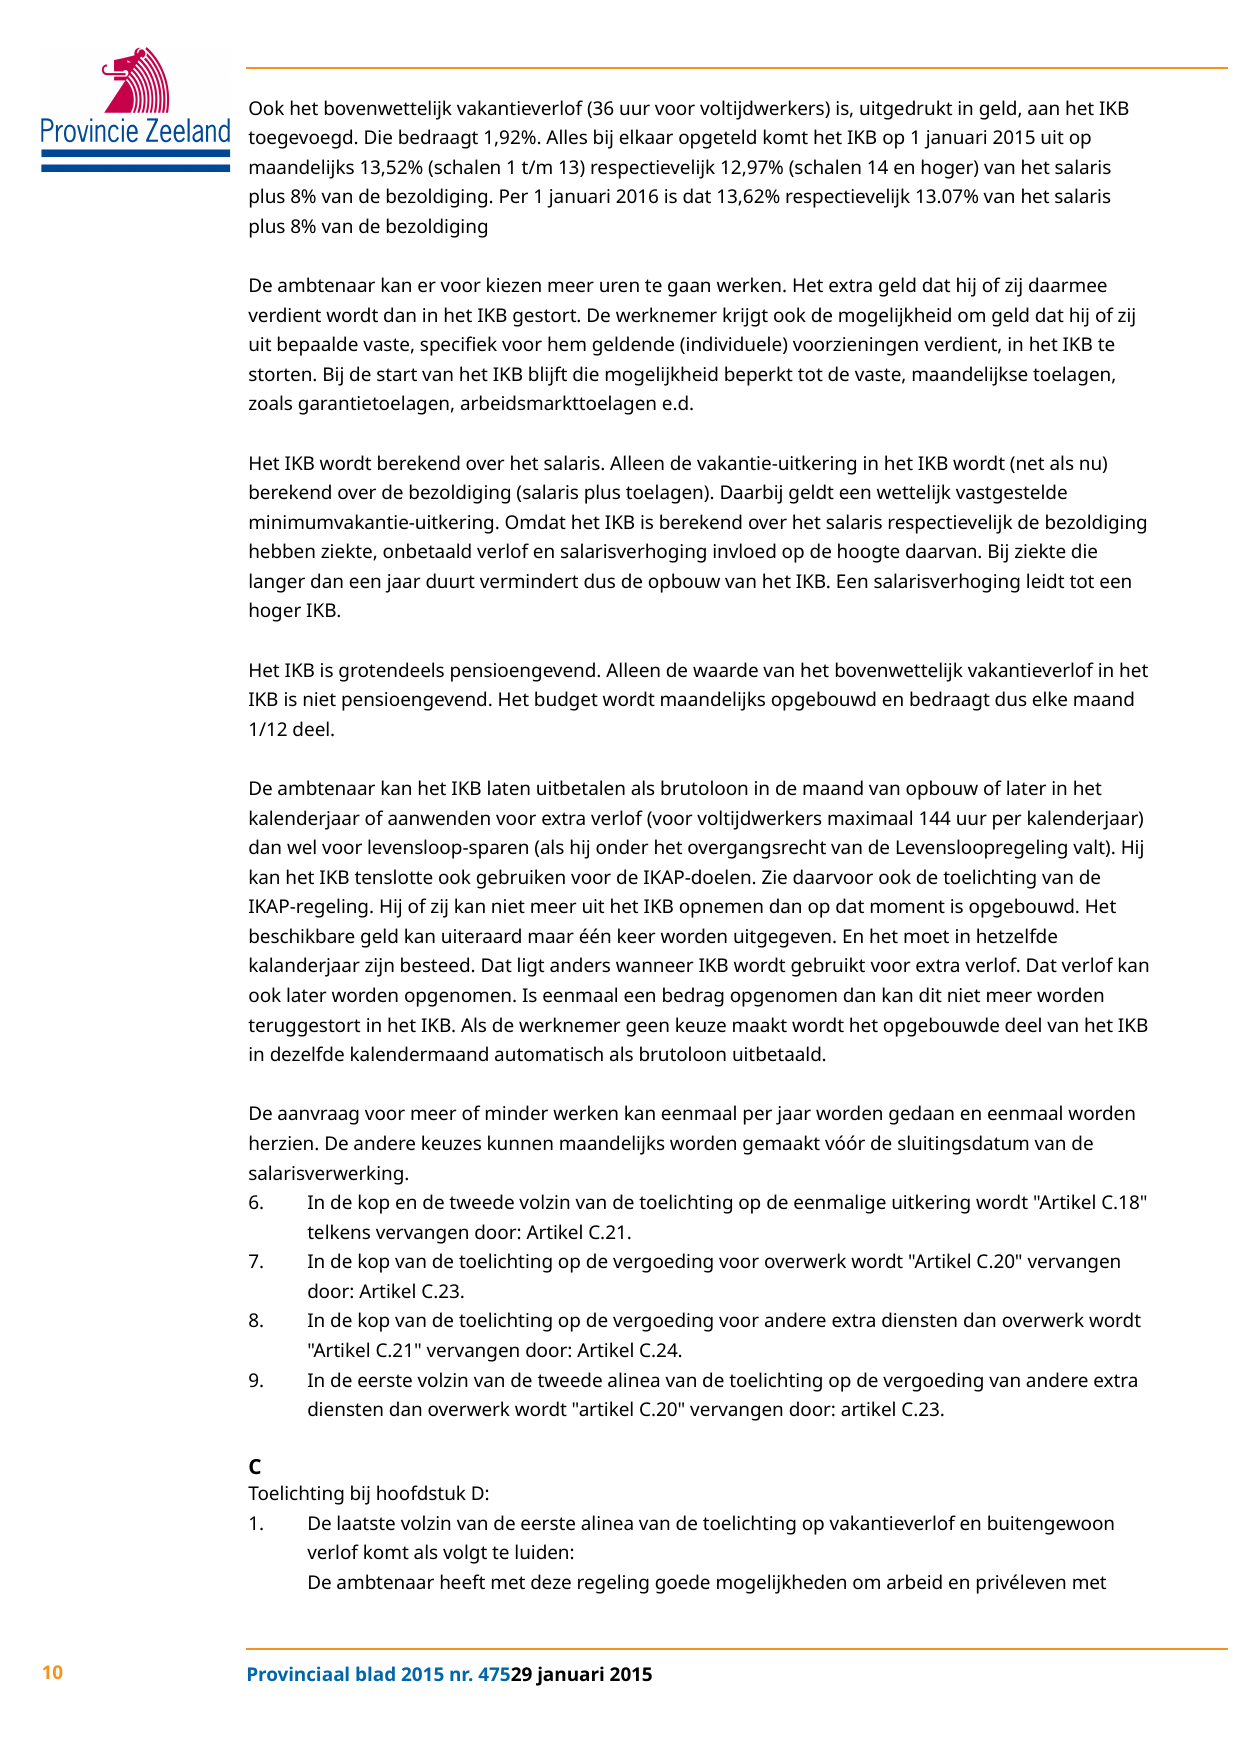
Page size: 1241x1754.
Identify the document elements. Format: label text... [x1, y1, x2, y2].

text Toelichting bij hoofdstuk D: [248, 1480, 1152, 1506]
text De ambtenaar kan het IKB laten uitbetalen als brutoloon in de maand van opbouw of later in het kalenderjaar of aanwenden voor extra verlof (voor voltijdwerkers maximaal 144 uur per kalenderjaar) dan wel voor levensloop-sparen (als hij onder het overgangsrecht van de Levensloopregeling valt). Hij kan het IKB tenslotte ook gebruiken voor de IKAP-doelen. Zie daarvoor ook de toelichting van de IKAP-regeling. Hij of zij kan niet meer uit het IKB opnemen dan op dat moment is opgebouwd. Het beschikbare geld kan uiteraard maar één keer worden uitgegeven. En het moet in hetzelfde kalanderjaar zijn besteed. Dat ligt anders wanneer IKB wordt gebruikt voor extra verlof. Dat verlof kan ook later worden opgenomen. Is eenmaal een bedrag opgenomen dan kan dit niet meer worden teruggestort in het IKB. Als de werknemer geen keuze maakt wordt het opgebouwde deel van het IKB in dezelfde kalendermaand automatisch als brutoloon uitbetaald. [248, 775, 1152, 1067]
text De aanvraag voor meer of minder werken kan eenmaal per jaar worden gedaan en eenmaal worden herzien. De andere keuzes kunnen maandelijks worden gemaakt vóór de sluitingsdatum van de salarisverwerking. [248, 1101, 1152, 1186]
list De laatste volzin van de eerste alinea van de toelichting op vakantieverlof en buitengewoon verlof komt als volgt te luiden: [248, 1510, 1152, 1565]
list De ambtenaar heeft met deze regeling goede mogelijkheden om arbeid en privéleven met [248, 1569, 1152, 1595]
list In de kop en de tweede volzin van de toelichting op de eenmalige uitkering wordt "Artikel C.18" telkens vervangen door: Artikel C.21. [248, 1189, 1152, 1245]
text C [248, 1452, 1152, 1480]
text Het IKB wordt berekend over het salaris. Alleen de vakantie-uitkering in het IKB wordt (net als nu) berekend over de bezoldiging (salaris plus toelagen). Daarbij geldt een wettelijk vastgestelde minimumvakantie-uitkering. Omdat het IKB is berekend over het salaris respectievelijk de bezoldiging hebben ziekte, onbetaald verlof en salarisverhoging invloed op de hoogte daarvan. Bij ziekte die langer dan een jaar duurt vermindert dus de opbouw van het IKB. Een salarisverhoging leidt tot een hoger IKB. [248, 450, 1152, 623]
text Ook het bovenwettelijk vakantieverlof (36 uur voor voltijdwerkers) is, uitgedrukt in geld, aan het IKB toegevoegd. Die bedraagt 1,92%. Alles bij elkaar opgeteld komt het IKB op 1 januari 2015 uit op maandelijks 13,52% (schalen 1 t/m 13) respectievelijk 12,97% (schalen 14 en hoger) van het salaris plus 8% van de bezoldiging. Per 1 januari 2016 is dat 13,62% respectievelijk 13.07% van het salaris plus 8% van de bezoldiging [248, 95, 1152, 239]
picture [41, 47, 231, 172]
text Het IKB is grotendeels pensioengevend. Alleen de waarde van het bovenwettelijk vakantieverlof in het IKB is niet pensioengevend. Het budget wordt maandelijks opgebouwd en bedraagt dus elke maand 1/12 deel. [248, 657, 1152, 742]
list In de kop van de toelichting op de vergoeding voor overwerk wordt "Artikel C.20" vervangen door: Artikel C.23. [248, 1248, 1152, 1304]
text De ambtenaar kan er voor kiezen meer uren te gaan werken. Het extra geld dat hij of zij daarmee verdient wordt dan in het IKB gestort. De werknemer krijgt ook de mogelijkheid om geld dat hij of zij uit bepaalde vaste, specifiek voor hem geldende (individuele) voorzieningen verdient, in het IKB te storten. Bij de start van het IKB blijft die mogelijkheid beperkt tot de vaste, maandelijkse toelagen, zoals garantietoelagen, arbeidsmarkttoelagen e.d. [248, 272, 1152, 416]
list In de kop van de toelichting op de vergoeding voor andere extra diensten dan overwerk wordt "Artikel C.21" vervangen door: Artikel C.24. [248, 1308, 1152, 1363]
list In de eerste volzin van de tweede alinea van de toelichting op de vergoeding van andere extra diensten dan overwerk wordt "artikel C.20" vervangen door: artikel C.23. [248, 1367, 1152, 1422]
